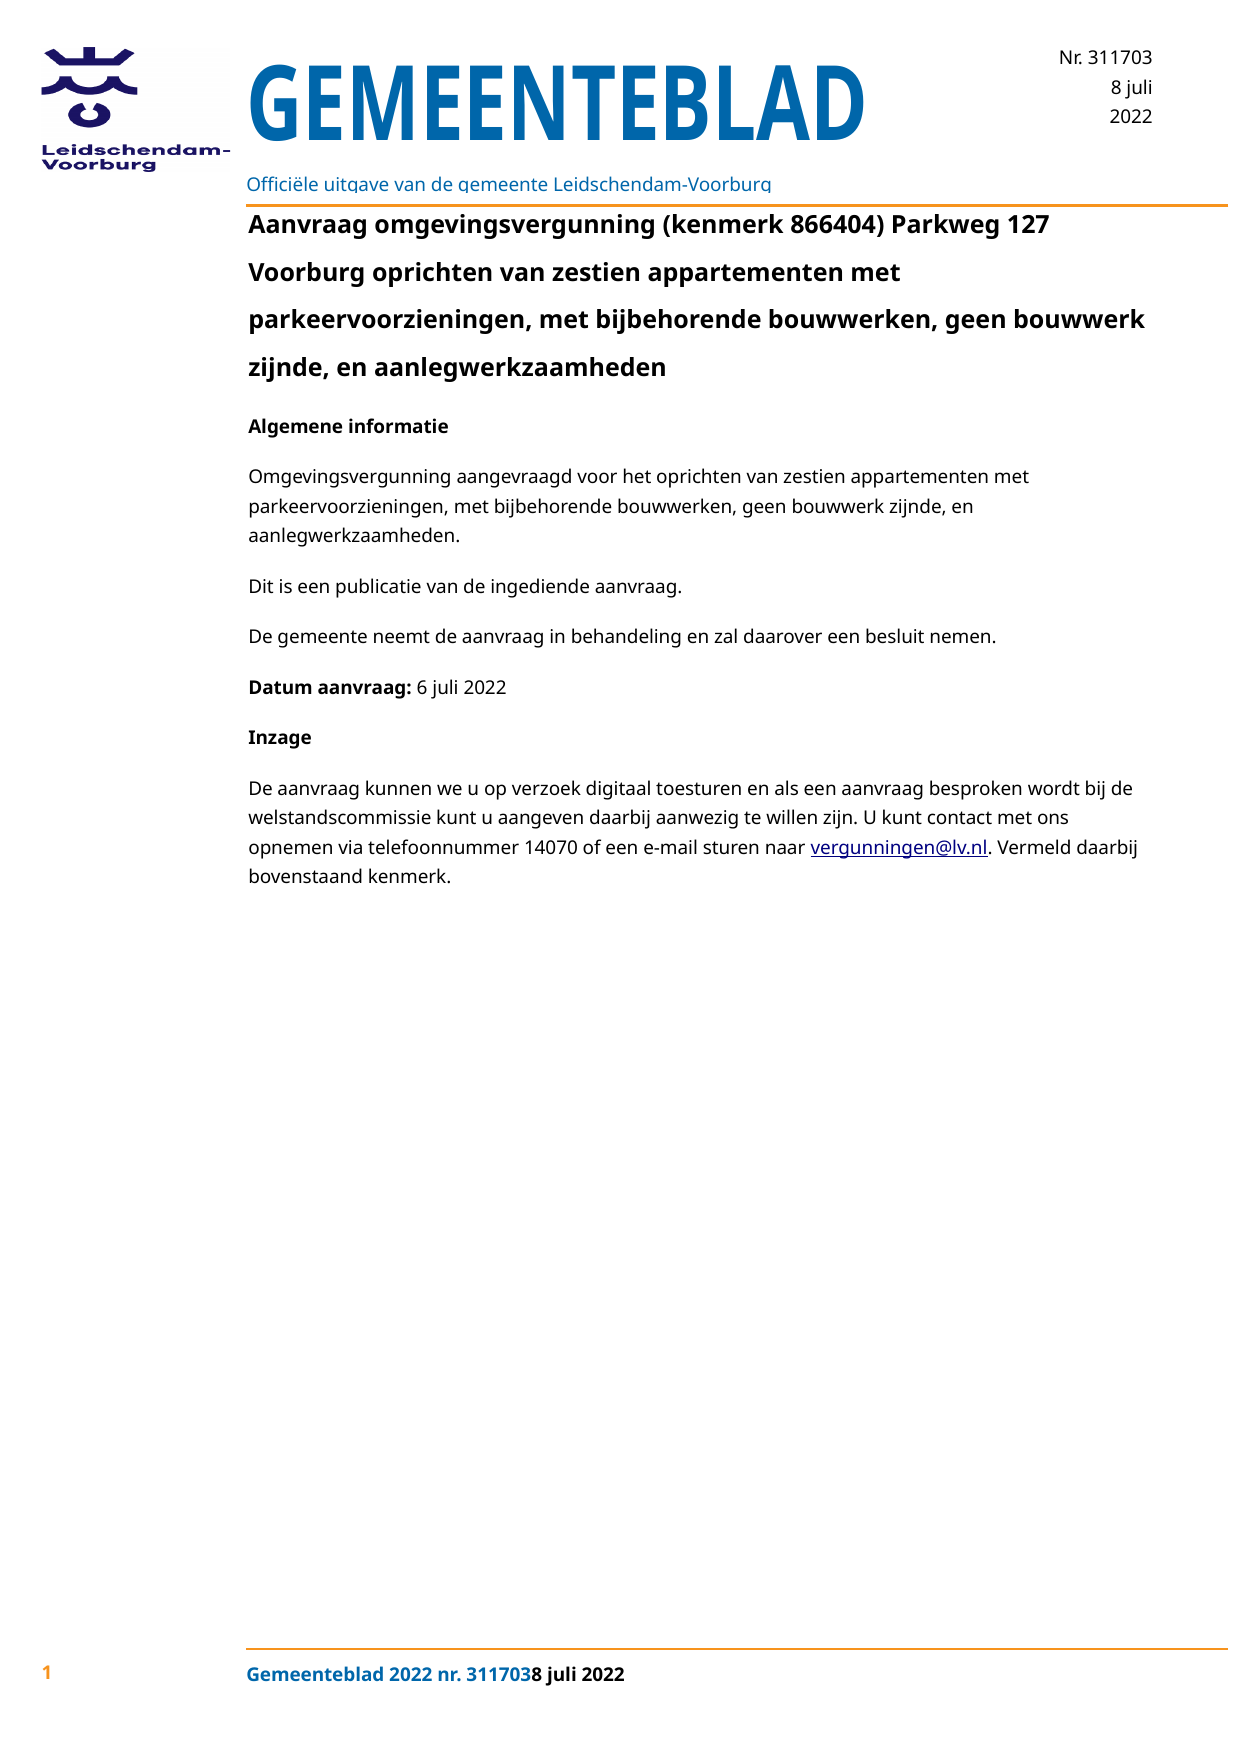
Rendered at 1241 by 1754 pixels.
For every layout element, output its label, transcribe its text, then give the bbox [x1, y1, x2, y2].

text Aanvraag omgevingsvergunning (kenmerk 866404) Parkweg 127 Voorburg oprichten van zestien appartementen met parkeervoorzieningen, met bijbehorende bouwwerken, geen bouwwerk zijnde, en aanlegwerkzaamheden [248, 207, 1152, 384]
text Algemene informatie [248, 413, 1152, 439]
text Inzage [248, 724, 1152, 750]
picture [41, 47, 231, 172]
text Datum aanvraag: 6 juli 2022 [248, 674, 1152, 700]
text De aanvraag kunnen we u op verzoek digitaal toesturen en als een aanvraag besproken wordt bij de welstandscommissie kunt u aangeven daarbij aanwezig te willen zijn. U kunt contact met ons opnemen via telefoonnummer 14070 of een e-mail sturen naar vergunningen@lv.nl. Vermeld daarbij bovenstaand kenmerk. [248, 775, 1152, 889]
text Dit is een publicatie van de ingediende aanvraag. [248, 573, 1152, 599]
text De gemeente neemt de aanvraag in behandeling en zal daarover een besluit nemen. [248, 623, 1152, 649]
text Omgevingsvergunning aangevraagd voor het oprichten van zestien appartementen met parkeervoorzieningen, met bijbehorende bouwwerken, geen bouwwerk zijnde, en aanlegwerkzaamheden. [248, 463, 1152, 548]
